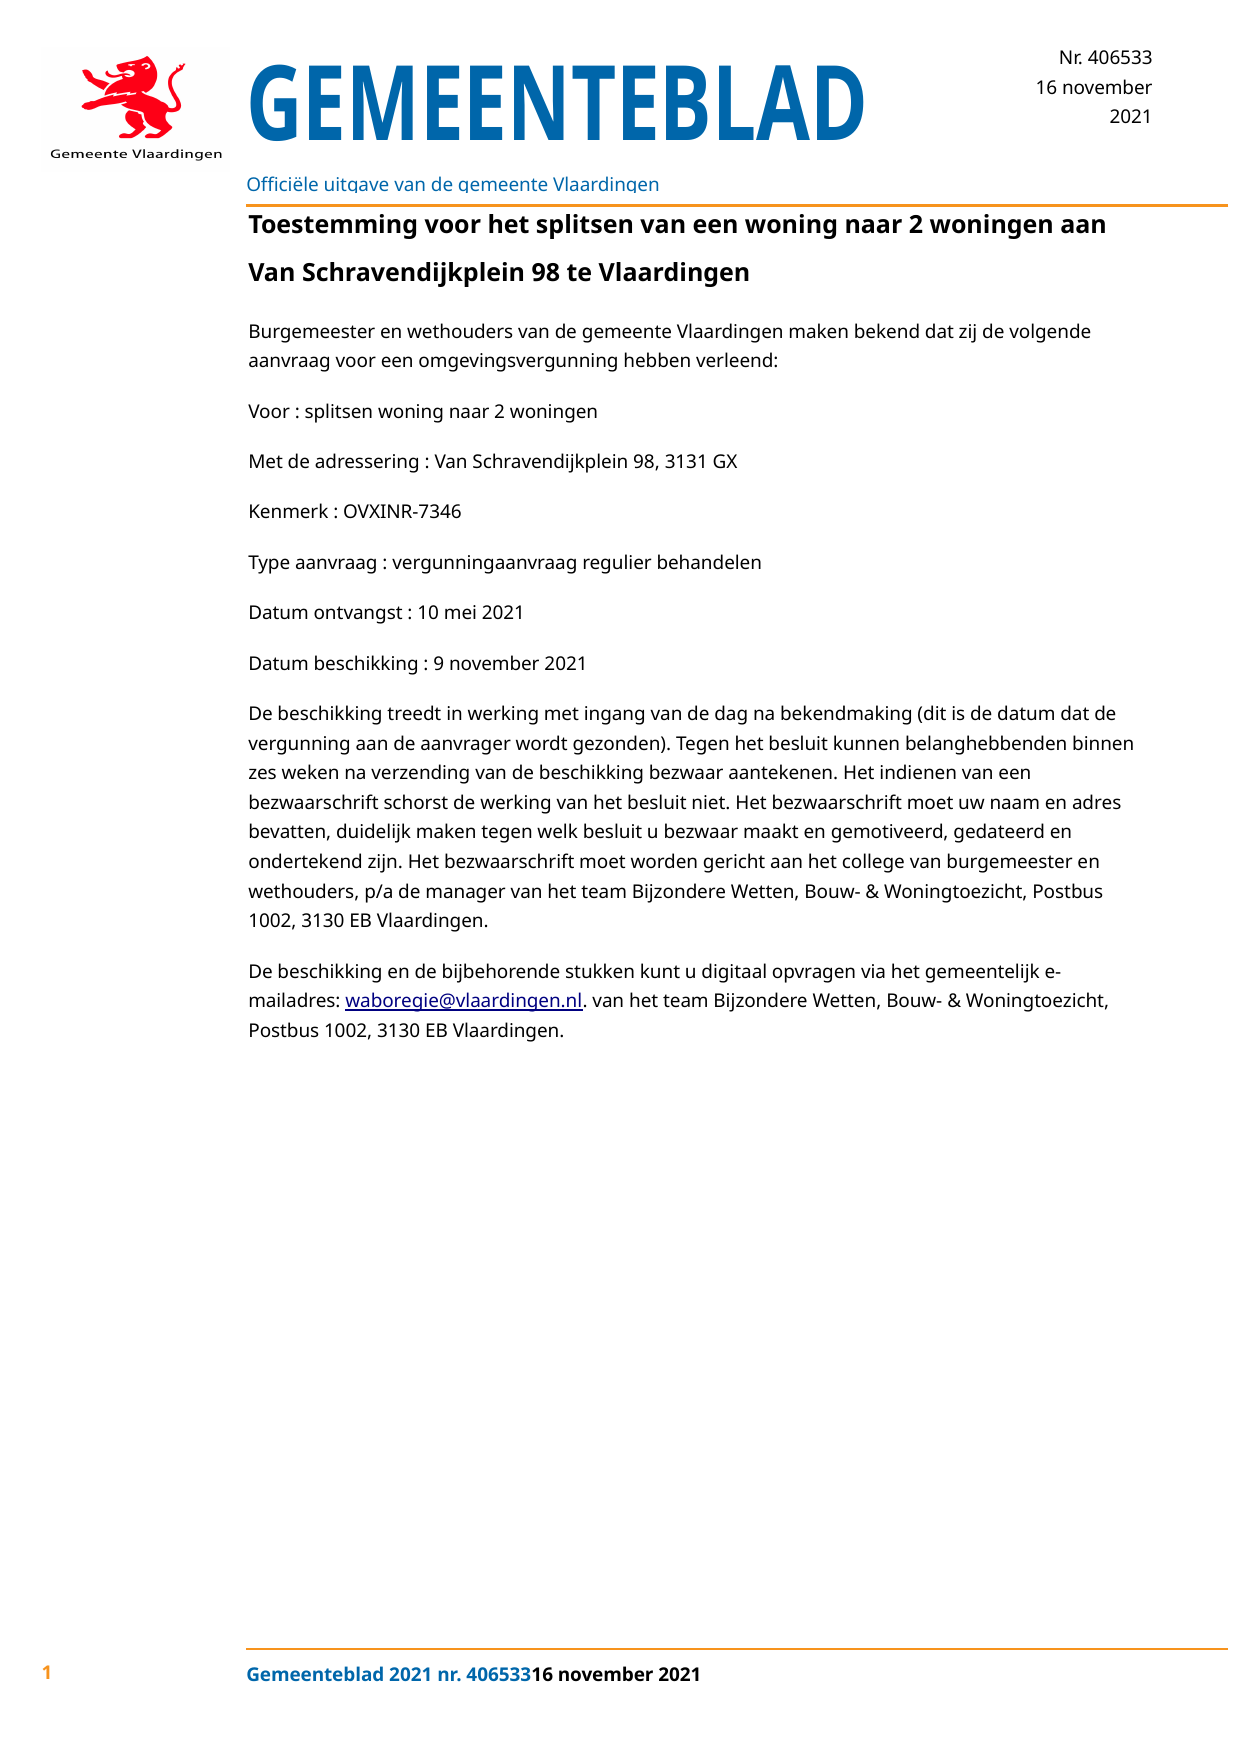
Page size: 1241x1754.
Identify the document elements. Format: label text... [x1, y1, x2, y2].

picture [41, 47, 231, 172]
text Voor : splitsen woning naar 2 woningen [248, 398, 1152, 424]
text Kenmerk : OVXINR-7346 [248, 499, 1152, 524]
text Burgemeester en wethouders van de gemeente Vlaardingen maken bekend dat zij de volgende aanvraag voor een omgevingsvergunning hebben verleend: [248, 318, 1152, 373]
text Type aanvraag : vergunningaanvraag regulier behandelen [248, 549, 1152, 575]
text Met de adressering : Van Schravendijkplein 98, 3131 GX [248, 448, 1152, 474]
text Datum ontvangst : 10 mei 2021 [248, 599, 1152, 625]
text Toestemming voor het splitsen van een woning naar 2 woningen aan Van Schravendijkplein 98 te Vlaardingen [248, 207, 1152, 288]
text De beschikking treedt in werking met ingang van de dag na bekendmaking (dit is de datum dat de vergunning aan de aanvrager wordt gezonden). Tegen het besluit kunnen belanghebbenden binnen zes weken na verzending van de beschikking bezwaar aantekenen. Het indienen van een bezwaarschrift schorst de werking van het besluit niet. Het bezwaarschrift moet uw naam en adres bevatten, duidelijk maken tegen welk besluit u bezwaar maakt en gemotiveerd, gedateerd en ondertekend zijn. Het bezwaarschrift moet worden gericht aan het college van burgemeester en wethouders, p/a de manager van het team Bijzondere Wetten, Bouw- & Woningtoezicht, Postbus 1002, 3130 EB Vlaardingen. [248, 700, 1152, 933]
text Datum beschikking : 9 november 2021 [248, 650, 1152, 676]
text De beschikking en de bijbehorende stukken kunt u digitaal opvragen via het gemeentelijk e-mailadres: waboregie@vlaardingen.nl. van het team Bijzondere Wetten, Bouw- & Woningtoezicht, Postbus 1002, 3130 EB Vlaardingen. [248, 958, 1152, 1043]
